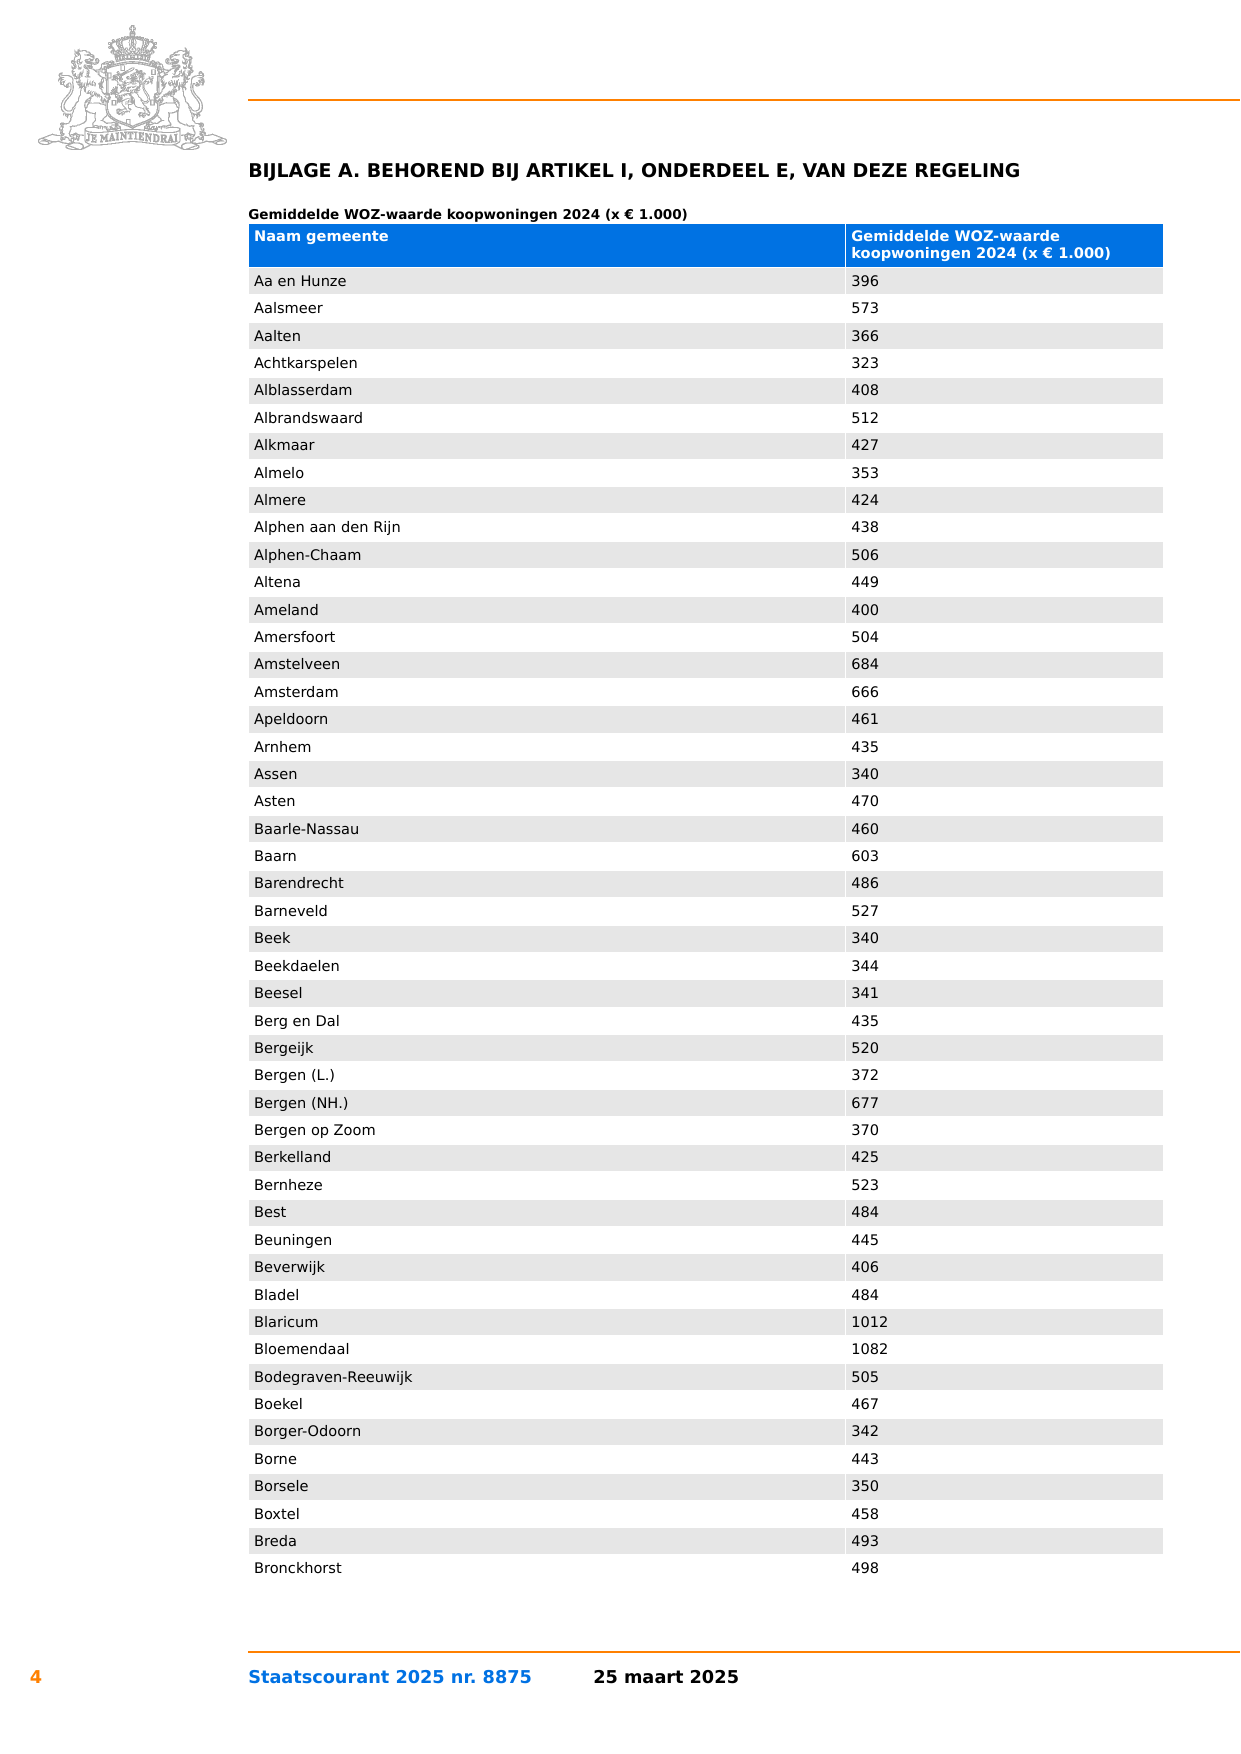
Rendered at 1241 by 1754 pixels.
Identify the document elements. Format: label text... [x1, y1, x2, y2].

table_cell Bloemendaal [249, 1336, 845, 1363]
table_cell Alphen-Chaam [249, 542, 845, 568]
table_cell 470 [846, 789, 1163, 815]
table_cell 527 [846, 898, 1163, 924]
table_cell 666 [846, 679, 1163, 705]
table_cell Naam gemeente [249, 224, 845, 267]
table_cell 520 [846, 1035, 1163, 1061]
table_cell 523 [846, 1172, 1163, 1198]
table_cell Bernheze [249, 1172, 845, 1198]
table_cell 677 [846, 1090, 1163, 1116]
table_cell Asten [249, 789, 845, 815]
table_cell 573 [846, 295, 1163, 322]
table_cell 427 [846, 433, 1163, 459]
table_cell Apeldoorn [249, 706, 845, 733]
table_cell 467 [846, 1391, 1163, 1418]
table_header Gemiddelde WOZ-waarde koopwoningen 2024 (x € 1.000) [248, 207, 1163, 223]
table_cell 484 [846, 1200, 1163, 1226]
table_cell Almere [249, 487, 845, 513]
table_cell Bergen (L.) [249, 1063, 845, 1089]
table_cell Boekel [249, 1391, 845, 1418]
table_cell 486 [846, 871, 1163, 897]
table_cell Borger-Odoorn [249, 1419, 845, 1445]
table_cell Achtkarspelen [249, 350, 845, 377]
table_cell 435 [846, 734, 1163, 760]
table_cell 340 [846, 761, 1163, 787]
table_cell Berg en Dal [249, 1008, 845, 1034]
table_cell Alkmaar [249, 433, 845, 459]
table_cell 424 [846, 487, 1163, 513]
table_cell 342 [846, 1419, 1163, 1445]
picture [38, 25, 227, 150]
table_cell 341 [846, 980, 1163, 1007]
table_cell Boxtel [249, 1501, 845, 1527]
table_cell 372 [846, 1063, 1163, 1089]
table_cell 406 [846, 1254, 1163, 1281]
table_cell Bergen op Zoom [249, 1117, 845, 1144]
table_cell Best [249, 1200, 845, 1226]
table_cell Aa en Hunze [249, 268, 845, 294]
table_cell 460 [846, 816, 1163, 842]
table_cell 366 [846, 323, 1163, 349]
table_cell Beverwijk [249, 1254, 845, 1281]
table_cell Albrandswaard [249, 405, 845, 431]
table_cell 435 [846, 1008, 1163, 1034]
table_cell 438 [846, 515, 1163, 541]
table_cell 504 [846, 624, 1163, 651]
table_cell 400 [846, 597, 1163, 623]
table_cell 458 [846, 1501, 1163, 1527]
table_cell Altena [249, 569, 845, 596]
table_cell Arnhem [249, 734, 845, 760]
table_cell 350 [846, 1474, 1163, 1500]
table_cell Bladel [249, 1282, 845, 1308]
table_cell Gemiddelde WOZ-waarde koopwoningen 2024 (x € 1.000) [846, 224, 1163, 267]
table_cell Bergeijk [249, 1035, 845, 1061]
table_cell Borsele [249, 1474, 845, 1500]
table_cell 445 [846, 1227, 1163, 1253]
table_cell 493 [846, 1528, 1163, 1554]
table_cell Barneveld [249, 898, 845, 924]
table_cell 344 [846, 953, 1163, 979]
table_cell Bodegraven-Reeuwijk [249, 1364, 845, 1390]
table_cell 1012 [846, 1309, 1163, 1335]
table_cell 506 [846, 542, 1163, 568]
table_cell Beek [249, 926, 845, 952]
table_cell Beesel [249, 980, 845, 1007]
table_cell Breda [249, 1528, 845, 1554]
table_cell Aalten [249, 323, 845, 349]
table_cell 603 [846, 843, 1163, 870]
table_cell 461 [846, 706, 1163, 733]
table_cell 505 [846, 1364, 1163, 1390]
table_cell Alblasserdam [249, 378, 845, 404]
table_cell 498 [846, 1556, 1163, 1582]
table_cell Ameland [249, 597, 845, 623]
table_cell Blaricum [249, 1309, 845, 1335]
table_cell 396 [846, 268, 1163, 294]
table_cell Amsterdam [249, 679, 845, 705]
table_cell Bronckhorst [249, 1556, 845, 1582]
table_cell 449 [846, 569, 1163, 596]
table_cell 443 [846, 1446, 1163, 1472]
table_cell 425 [846, 1145, 1163, 1171]
table_cell Almelo [249, 460, 845, 486]
table_cell 1082 [846, 1336, 1163, 1363]
table_cell Borne [249, 1446, 845, 1472]
table_cell 370 [846, 1117, 1163, 1144]
table_cell 408 [846, 378, 1163, 404]
table_cell Bergen (NH.) [249, 1090, 845, 1116]
table_cell Alphen aan den Rijn [249, 515, 845, 541]
table_cell Barendrecht [249, 871, 845, 897]
table_cell 684 [846, 652, 1163, 678]
subtitle BIJLAGE A. BEHOREND BIJ ARTIKEL I, ONDERDEEL E, VAN DEZE REGELING [248, 160, 1163, 182]
table_cell Amstelveen [249, 652, 845, 678]
table_cell 484 [846, 1282, 1163, 1308]
table_cell 340 [846, 926, 1163, 952]
table_cell 323 [846, 350, 1163, 377]
table_cell Beuningen [249, 1227, 845, 1253]
table_cell Beekdaelen [249, 953, 845, 979]
table_cell 353 [846, 460, 1163, 486]
table_cell Baarn [249, 843, 845, 870]
table_cell Amersfoort [249, 624, 845, 651]
table_cell Baarle-Nassau [249, 816, 845, 842]
table_cell Assen [249, 761, 845, 787]
table_cell 512 [846, 405, 1163, 431]
table_cell Berkelland [249, 1145, 845, 1171]
table_cell Aalsmeer [249, 295, 845, 322]
